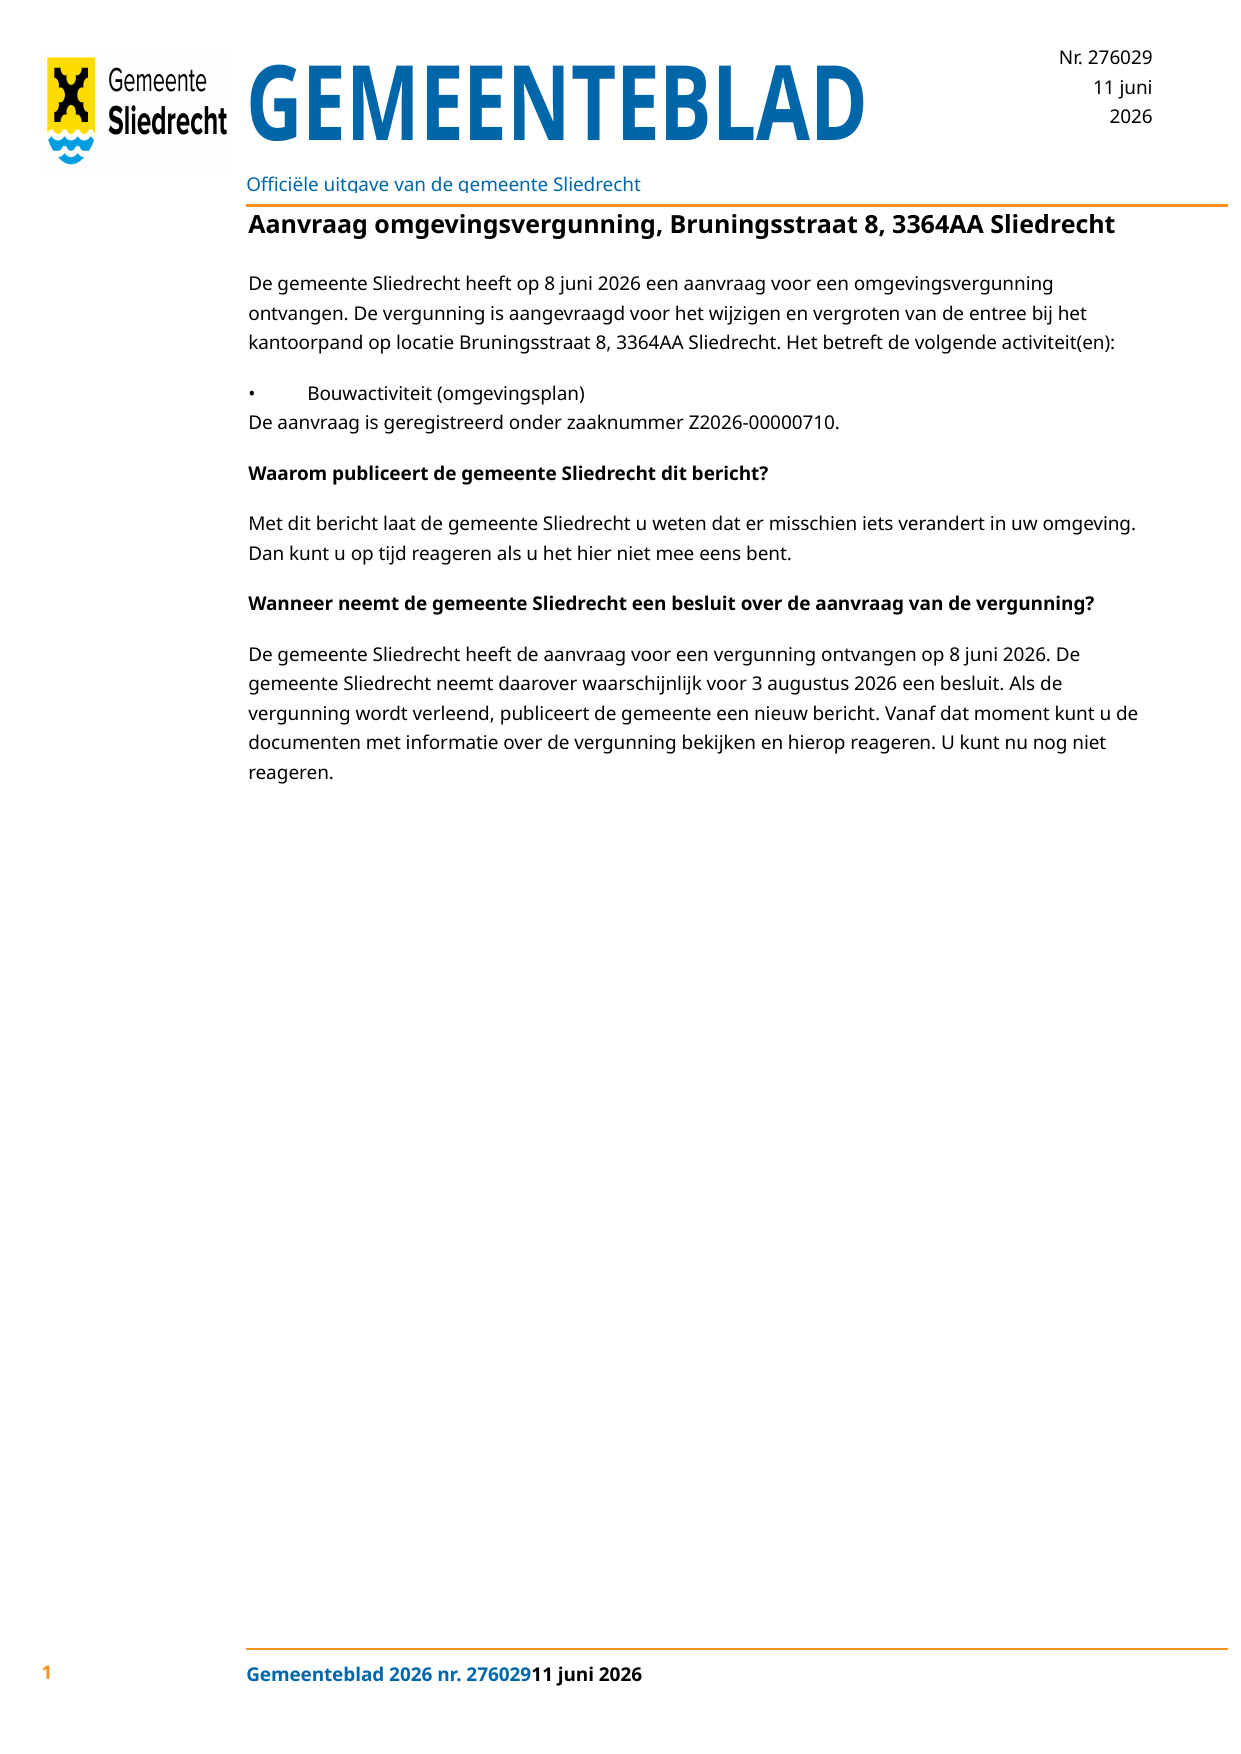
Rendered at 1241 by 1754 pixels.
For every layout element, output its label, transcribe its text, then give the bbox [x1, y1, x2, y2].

list Bouwactiviteit (omgevingsplan) [248, 380, 1152, 406]
text Wanneer neemt de gemeente Sliedrecht een besluit over de aanvraag van de vergunning? [248, 590, 1152, 616]
text Met dit bericht laat de gemeente Sliedrecht u weten dat er misschien iets verandert in uw omgeving. Dan kunt u op tijd reageren als u het hier niet mee eens bent. [248, 510, 1152, 566]
text De gemeente Sliedrecht heeft op 8 juni 2026 een aanvraag voor een omgevingsvergunning ontvangen. De vergunning is aangevraagd voor het wijzigen en vergroten van de entree bij het kantoorpand op locatie Bruningsstraat 8, 3364AA Sliedrecht. Het betreft de volgende activiteit(en): [248, 270, 1152, 355]
picture [41, 47, 231, 172]
text De aanvraag is geregistreerd onder zaaknummer Z2026-00000710. [248, 409, 1152, 435]
text De gemeente Sliedrecht heeft de aanvraag voor een vergunning ontvangen op 8 juni 2026. De gemeente Sliedrecht neemt daarover waarschijnlijk voor 3 augustus 2026 een besluit. Als de vergunning wordt verleend, publiceert de gemeente een nieuw bericht. Vanaf dat moment kunt u de documenten met informatie over de vergunning bekijken en hierop reageren. U kunt nu nog niet reageren. [248, 641, 1152, 785]
text Waarom publiceert de gemeente Sliedrecht dit bericht? [248, 460, 1152, 486]
text Aanvraag omgevingsvergunning, Bruningsstraat 8, 3364AA Sliedrecht [248, 207, 1152, 241]
